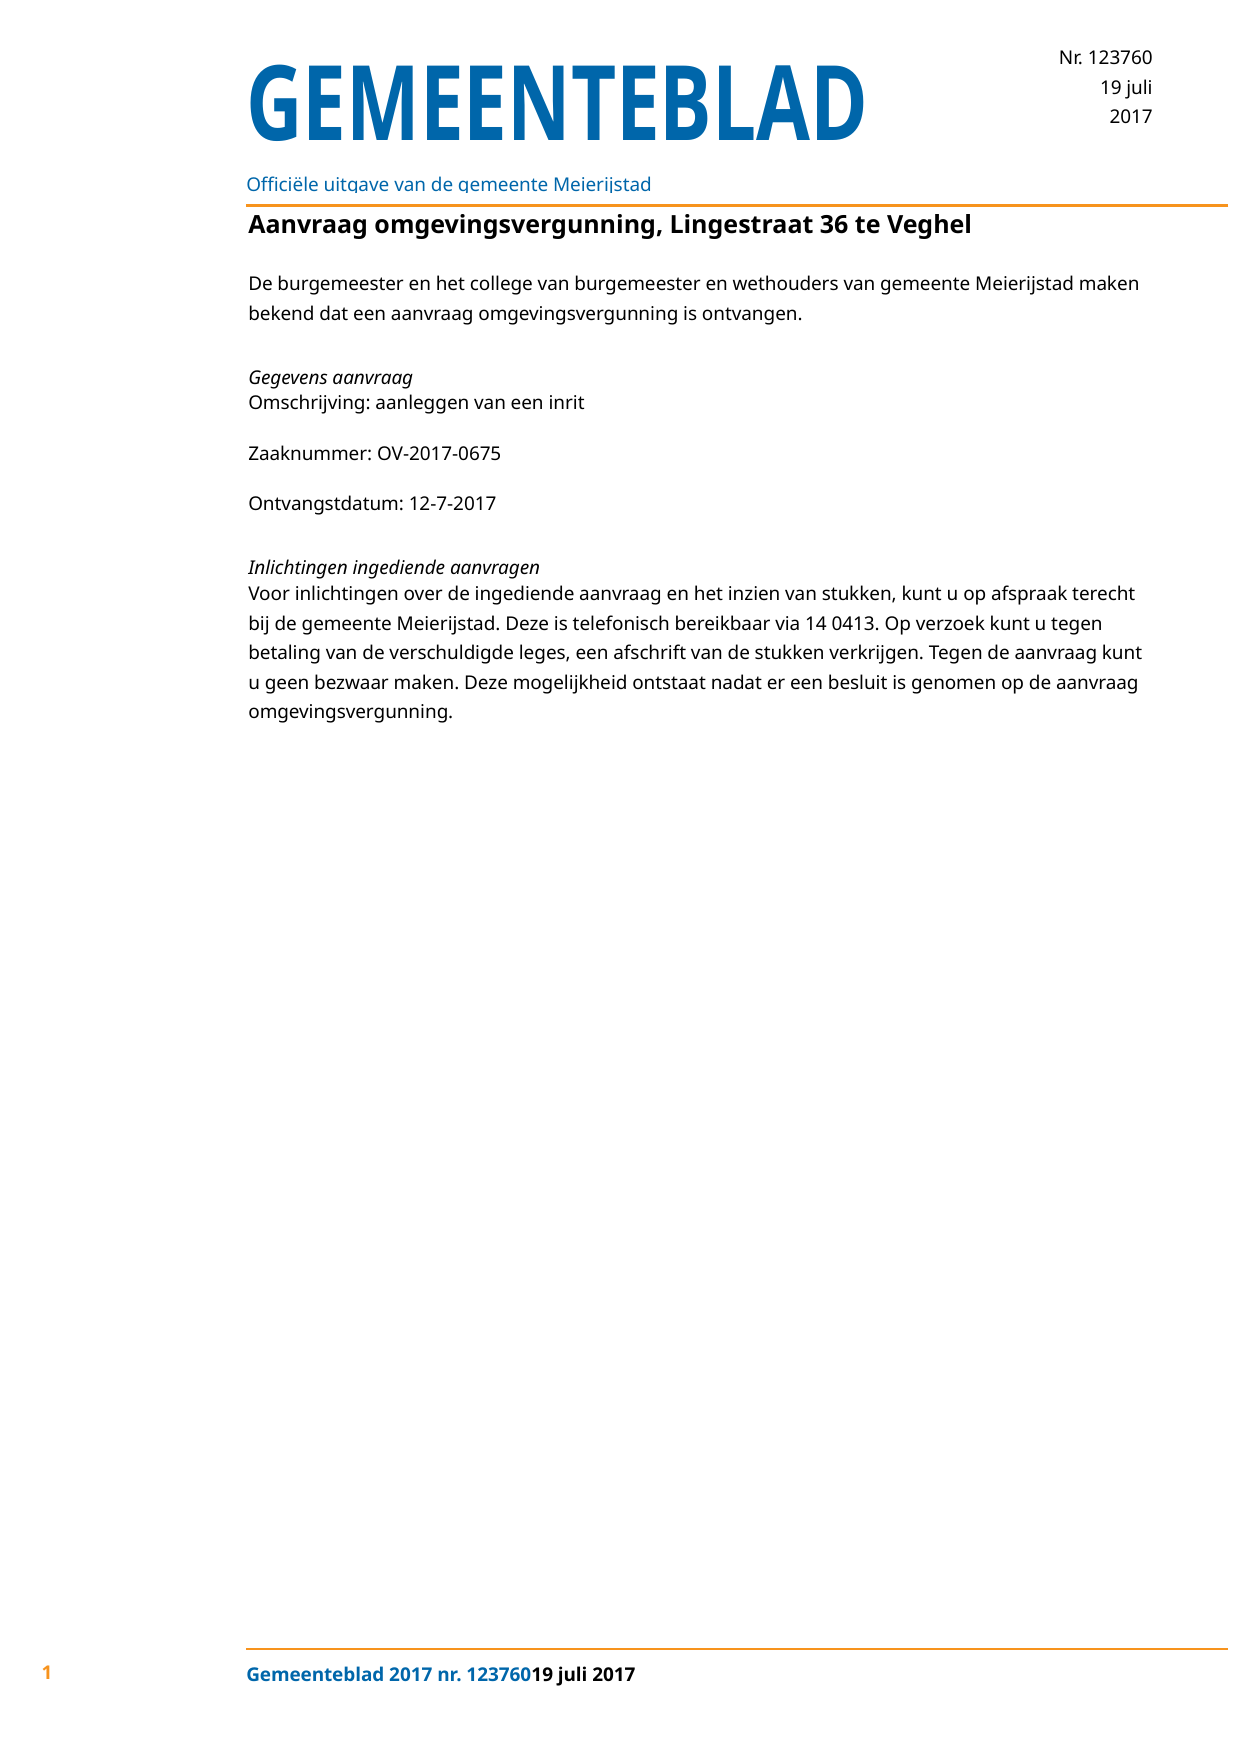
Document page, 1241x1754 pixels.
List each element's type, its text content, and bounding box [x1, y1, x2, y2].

picture [41, 47, 231, 172]
text Gegevens aanvraag [248, 364, 1152, 389]
text De burgemeester en het college van burgemeester en wethouders van gemeente Meierijstad maken bekend dat een aanvraag omgevingsvergunning is ontvangen. [248, 270, 1152, 326]
text Aanvraag omgevingsvergunning, Lingestraat 36 te Veghel [248, 207, 1152, 241]
text Zaaknummer: OV-2017-0675 [248, 440, 1152, 466]
text Voor inlichtingen over de ingediende aanvraag en het inzien van stukken, kunt u op afspraak terecht bij de gemeente Meierijstad. Deze is telefonisch bereikbaar via 14 0413. Op verzoek kunt u tegen betaling van de verschuldigde leges, een afschrift van de stukken verkrijgen. Tegen de aanvraag kunt u geen bezwaar maken. Deze mogelijkheid ontstaat nadat er een besluit is genomen op de aanvraag omgevingsvergunning. [248, 580, 1152, 724]
text Ontvangstdatum: 12-7-2017 [248, 490, 1152, 516]
text Omschrijving: aanleggen van een inrit [248, 389, 1152, 415]
text Inlichtingen ingediende aanvragen [248, 554, 1152, 580]
